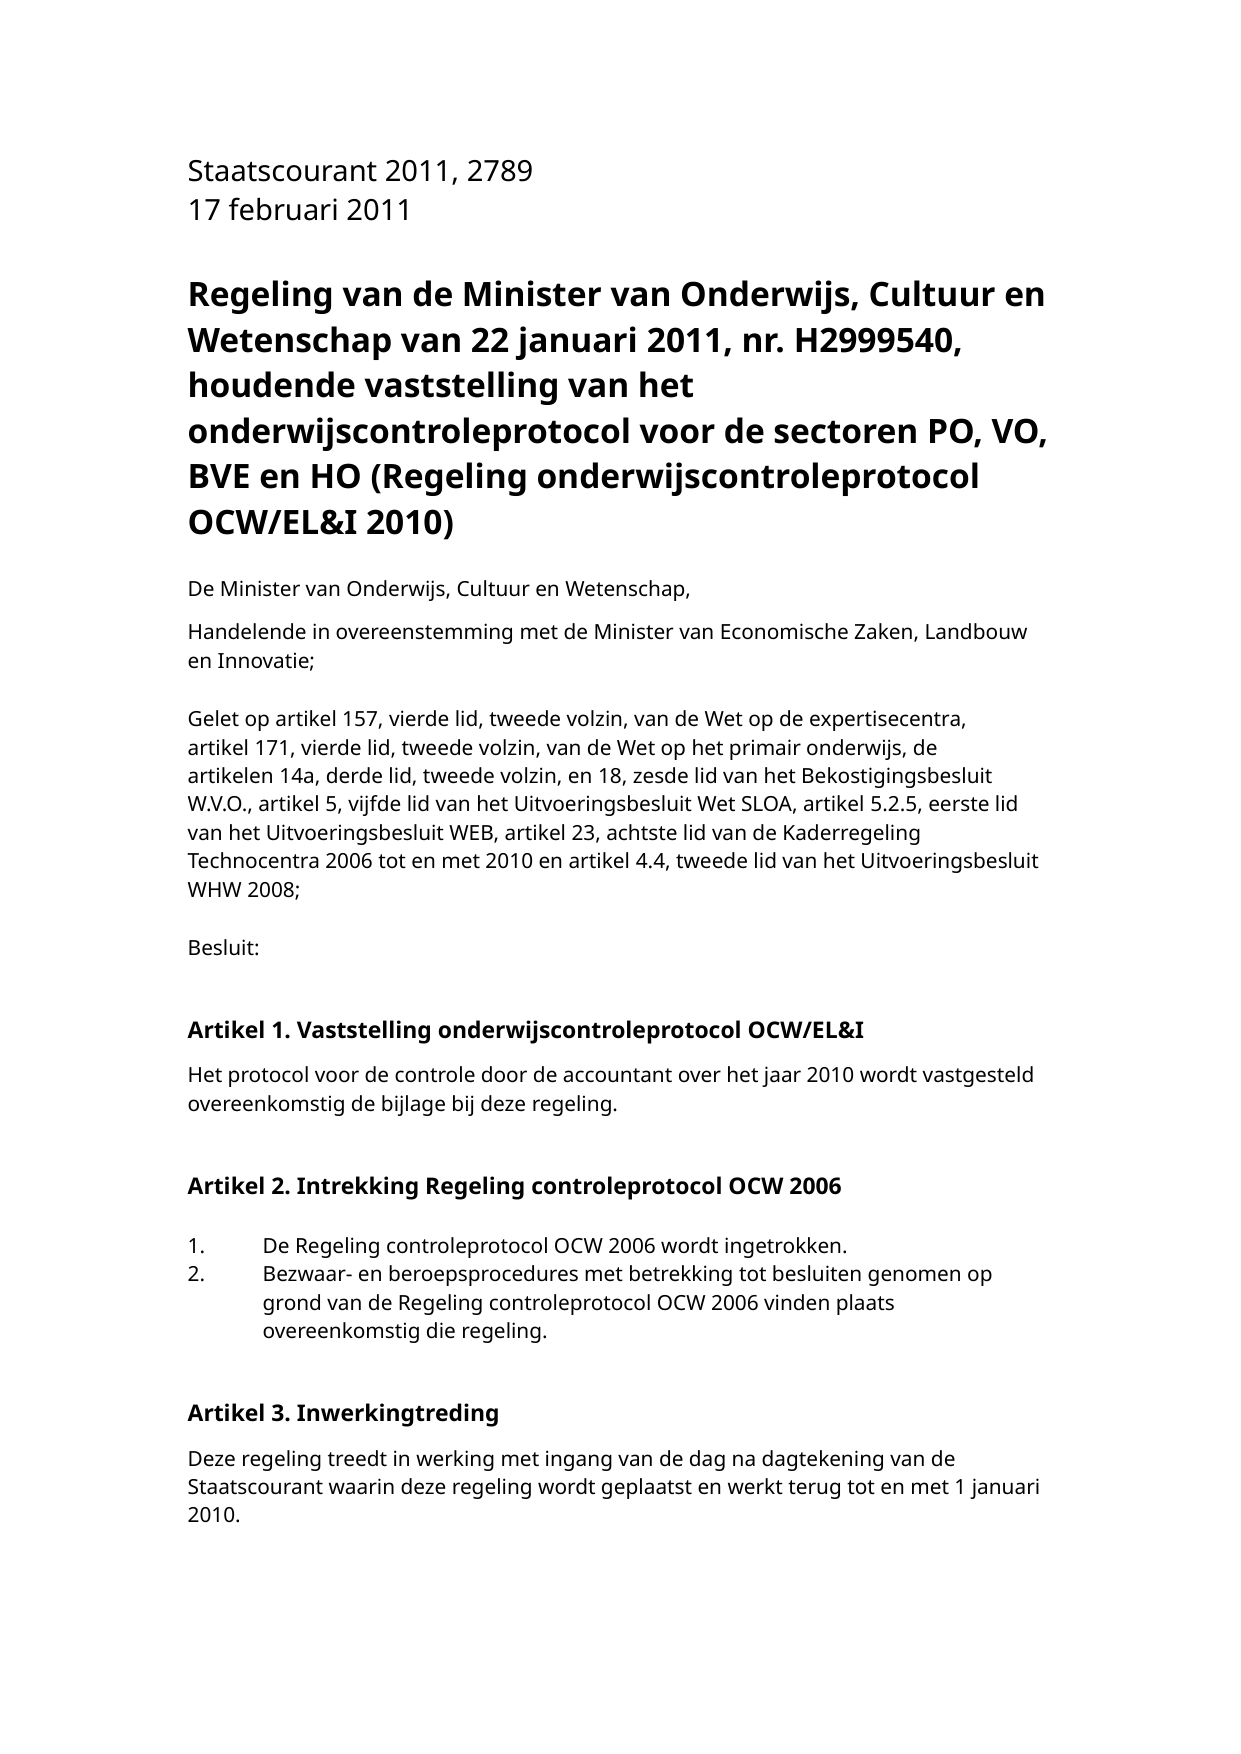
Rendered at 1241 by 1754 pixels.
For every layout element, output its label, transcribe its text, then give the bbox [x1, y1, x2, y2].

text Gelet op artikel 157, vierde lid, tweede volzin, van de Wet op de expertisecentra, artikel 171, vierde lid, tweede volzin, van de Wet op het primair onderwijs, de artikelen 14a, derde lid, tweede volzin, en 18, zesde lid van het Bekostigingsbesluit W.V.O., artikel 5, vijfde lid van het Uitvoeringsbesluit Wet SLOA, artikel 5.2.5, eerste lid van het Uitvoeringsbesluit WEB, artikel 23, achtste lid van de Kaderregeling Technocentra 2006 tot en met 2010 en artikel 4.4, tweede lid van het Uitvoeringsbesluit WHW 2008; [187, 704, 1053, 903]
text Besluit: [187, 933, 1053, 962]
text De Minister van Onderwijs, Cultuur en Wetenschap, [187, 574, 1053, 602]
subtitle Regeling van de Minister van Onderwijs, Cultuur en Wetenschap van 22 januari 2011, nr. H2999540, houdende vaststelling van het onderwijscontroleprotocol voor de sectoren PO, VO, BVE en HO (Regeling onderwijscontroleprotocol OCW/EL&I 2010) [187, 271, 1053, 544]
subtitle Artikel 1. Vaststelling onderwijscontroleprotocol OCW/EL&I [187, 1014, 1053, 1046]
text 17 februari 2011 [187, 190, 1053, 229]
subtitle Artikel 3. Inwerkingtreding [187, 1397, 1053, 1429]
list De Regeling controleprotocol OCW 2006 wordt ingetrokken. [187, 1231, 1053, 1259]
text Deze regeling treedt in werking met ingang van de dag na dagtekening van de Staatscourant waarin deze regeling wordt geplaatst en werkt terug tot en met 1 januari 2010. [187, 1444, 1053, 1529]
text Handelende in overeenstemming met de Minister van Economische Zaken, Landbouw en Innovatie; [187, 617, 1053, 674]
text Het protocol voor de controle door de accountant over het jaar 2010 wordt vastgesteld overeenkomstig de bijlage bij deze regeling. [187, 1061, 1053, 1117]
list Bezwaar- en beroepsprocedures met betrekking tot besluiten genomen op grond van de Regeling controleprotocol OCW 2006 vinden plaats overeenkomstig die regeling. [187, 1259, 1053, 1345]
subtitle Artikel 2. Intrekking Regeling controleprotocol OCW 2006 [187, 1170, 1053, 1201]
text Staatscourant 2011, 2789 [187, 150, 1053, 190]
